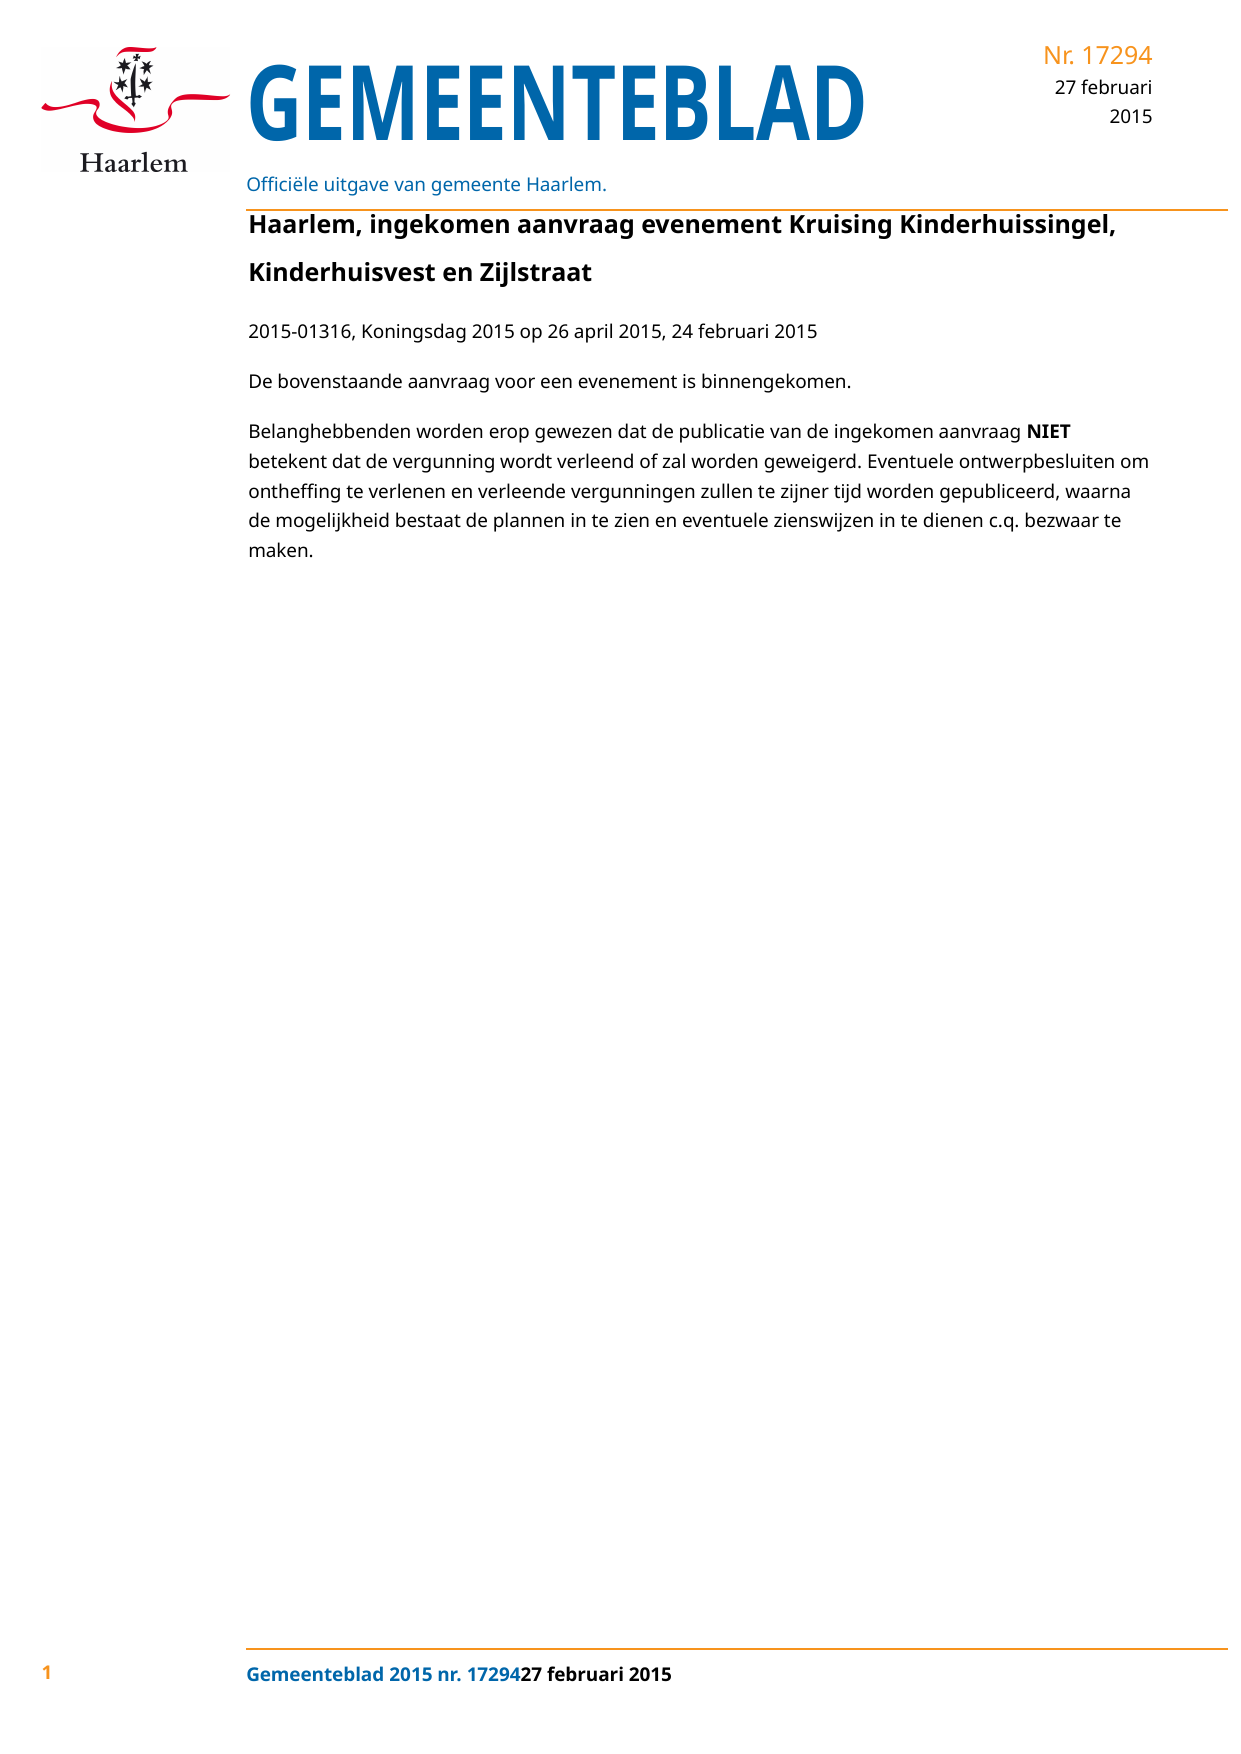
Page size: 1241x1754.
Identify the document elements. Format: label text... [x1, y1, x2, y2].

text Haarlem, ingekomen aanvraag evenement Kruising Kinderhuissingel, Kinderhuisvest en Zijlstraat [248, 211, 1152, 288]
text 2015-01316, Koningsdag 2015 op 26 april 2015, 24 februari 2015 [248, 318, 1152, 344]
text Belanghebbenden worden erop gewezen dat de publicatie van de ingekomen aanvraag NIET betekent dat de vergunning wordt verleend of zal worden geweigerd. Eventuele ontwerpbesluiten om ontheffing te verlenen en verleende vergunningen zullen te zijner tijd worden gepubliceerd, waarna de mogelijkheid bestaat de plannen in te zien en eventuele zienswijzen in te dienen c.q. bezwaar te maken. [248, 419, 1152, 563]
picture [41, 47, 231, 172]
text De bovenstaande aanvraag voor een evenement is binnengekomen. [248, 368, 1152, 394]
